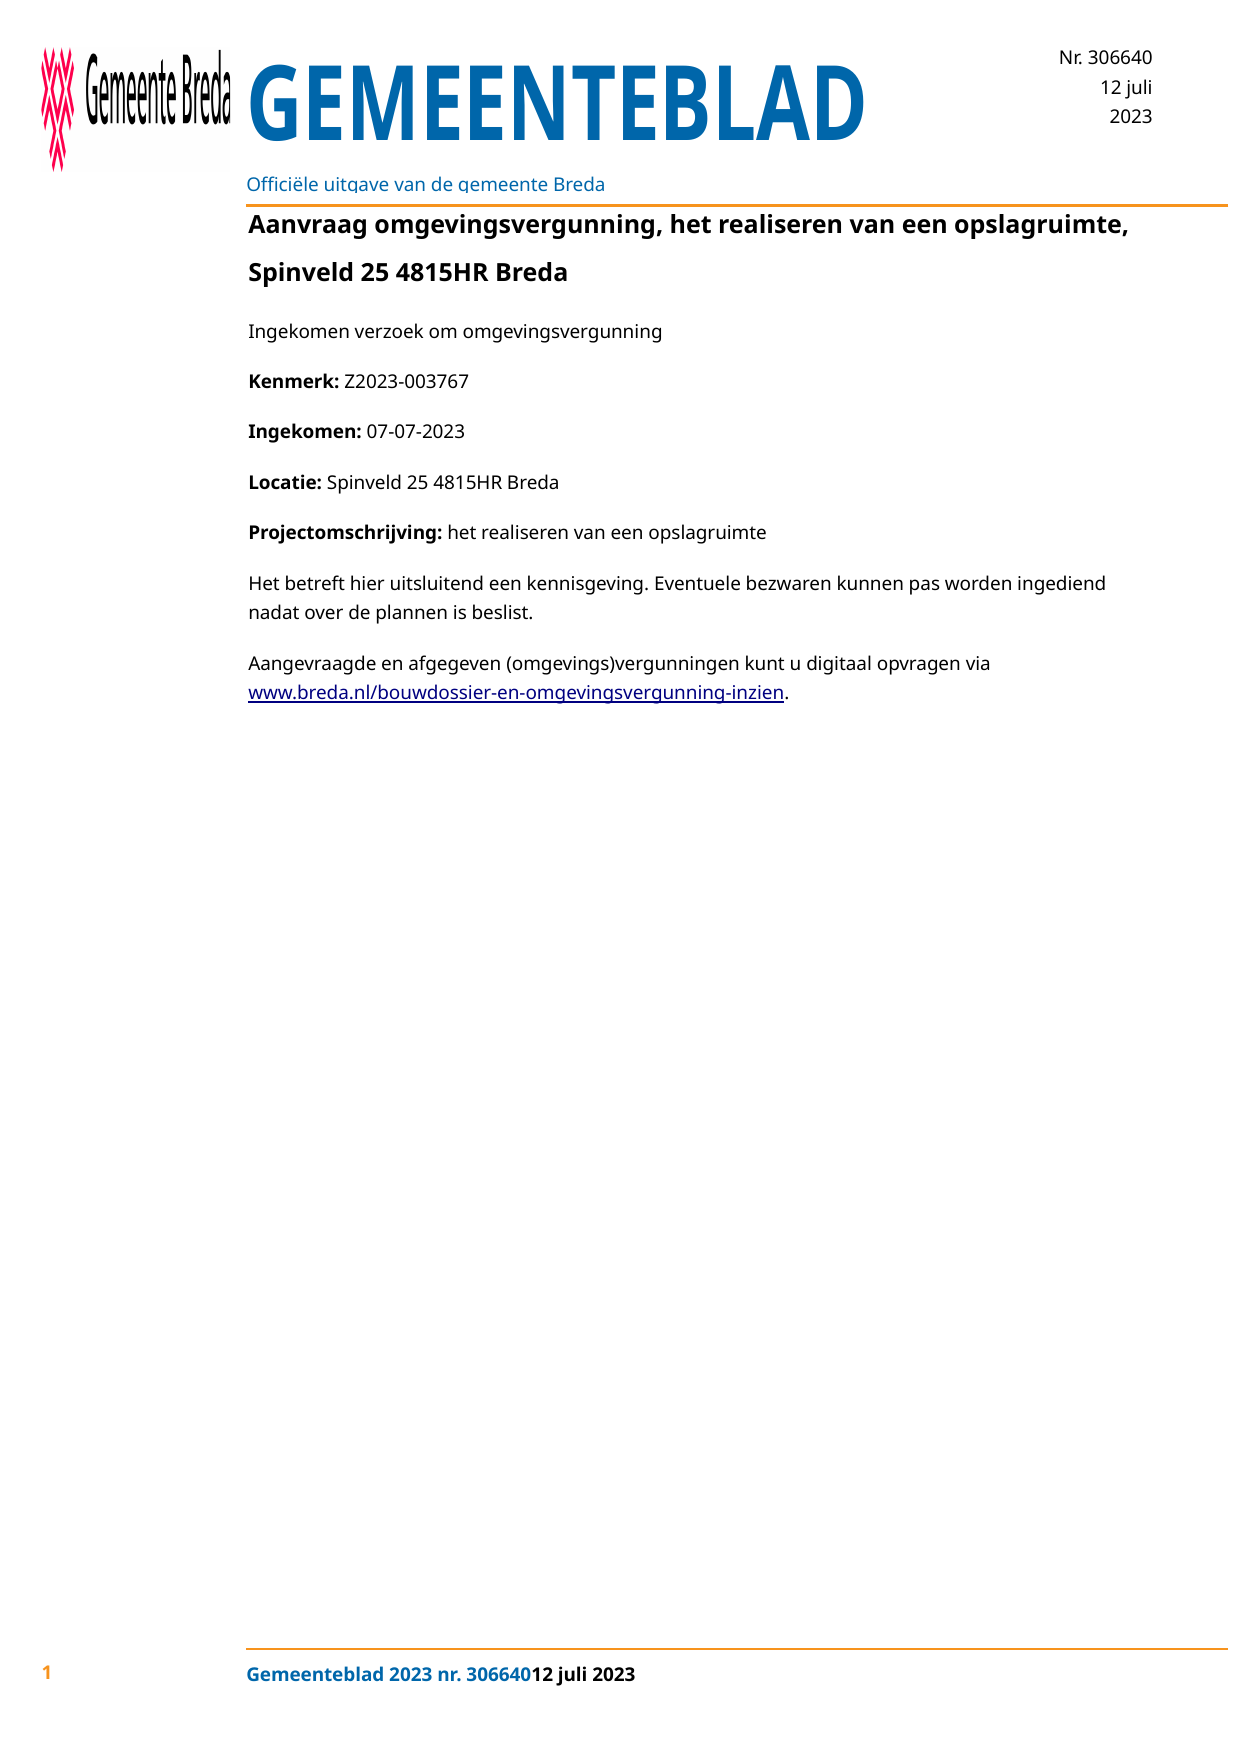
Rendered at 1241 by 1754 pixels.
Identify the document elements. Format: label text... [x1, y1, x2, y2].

text Kenmerk: Z2023-003767 [248, 368, 1152, 394]
text Locatie: Spinveld 25 4815HR Breda [248, 469, 1152, 495]
picture [41, 47, 231, 172]
text Ingekomen verzoek om omgevingsvergunning [248, 318, 1152, 344]
text Ingekomen: 07-07-2023 [248, 419, 1152, 444]
text Aanvraag omgevingsvergunning, het realiseren van een opslagruimte, Spinveld 25 4815HR Breda [248, 207, 1152, 288]
text Aangevraagde en afgegeven (omgevings)vergunningen kunt u digitaal opvragen via www.breda.nl/bouwdossier-en-omgevingsvergunning-inzien. [248, 650, 1152, 705]
text Het betreft hier uitsluitend een kennisgeving. Eventuele bezwaren kunnen pas worden ingediend nadat over de plannen is beslist. [248, 570, 1152, 625]
text Projectomschrijving: het realiseren van een opslagruimte [248, 519, 1152, 545]
